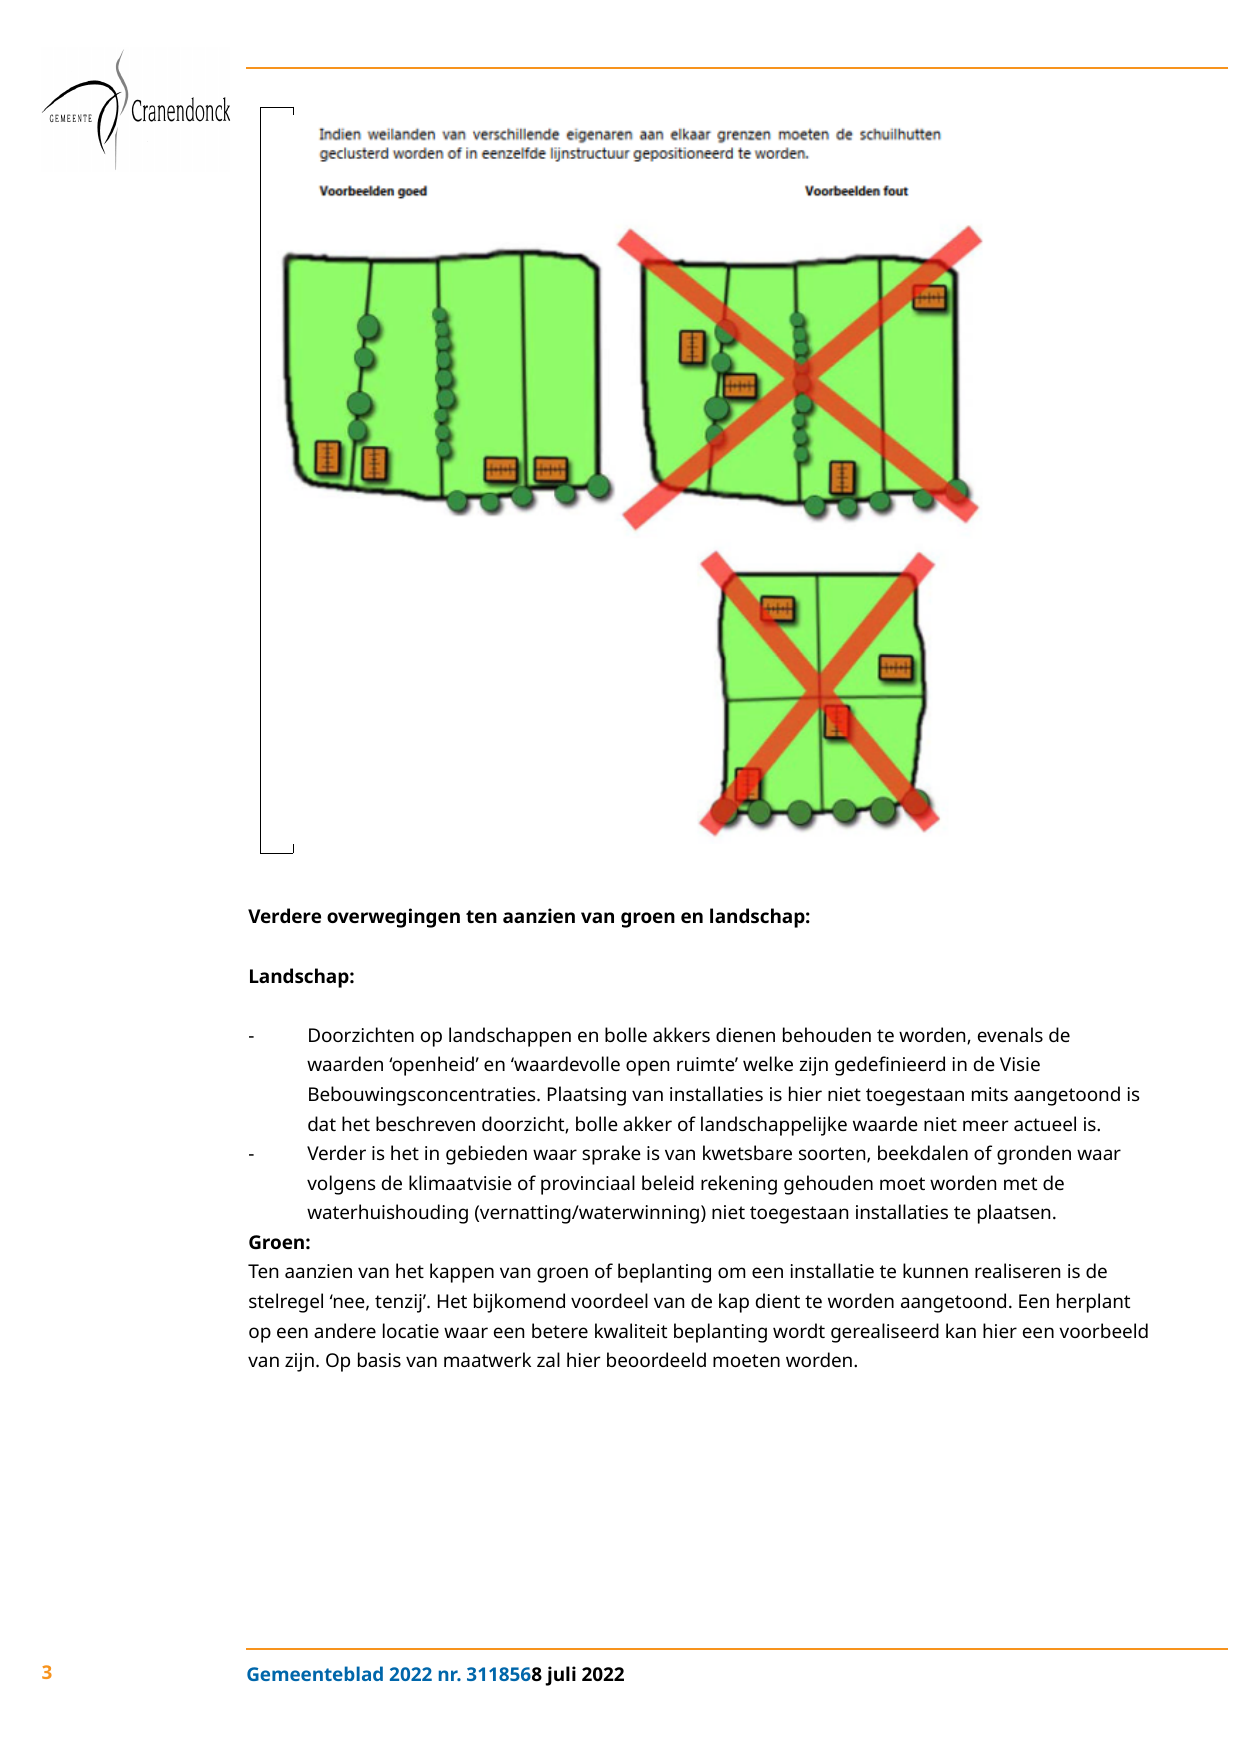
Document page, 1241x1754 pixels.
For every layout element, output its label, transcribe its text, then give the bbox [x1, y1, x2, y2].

picture [41, 47, 231, 172]
text Ten aanzien van het kappen van groen of beplanting om een installatie te kunnen realiseren is de stelregel ‘nee, tenzij’. Het bijkomend voordeel van de kap dient te worden aangetoond. Een herplant op een andere locatie waar een betere kwaliteit beplanting wordt gerealiseerd kan hier een voorbeeld van zijn. Op basis van maatwerk zal hier beoordeeld moeten worden. [248, 1259, 1152, 1373]
picture [268, 115, 1008, 844]
list Doorzichten op landschappen en bolle akkers dienen behouden te worden, evenals de waarden ‘openheid’ en ‘waardevolle open ruimte’ welke zijn gedefinieerd in de Visie Bebouwingsconcentraties. Plaatsing van installaties is hier niet toegestaan mits aangetoond is dat het beschreven doorzicht, bolle akker of landschappelijke waarde niet meer actueel is. [248, 1022, 1152, 1136]
text Groen: [248, 1229, 1152, 1255]
text Landschap: [248, 963, 1152, 988]
list Verder is het in gebieden waar sprake is van kwetsbare soorten, beekdalen of gronden waar volgens de klimaatvisie of provinciaal beleid rekening gehouden moet worden met de waterhuishouding (vernatting/waterwinning) niet toegestaan installaties te plaatsen. [248, 1140, 1152, 1225]
text Verdere overwegingen ten aanzien van groen en landschap: [248, 904, 1152, 929]
